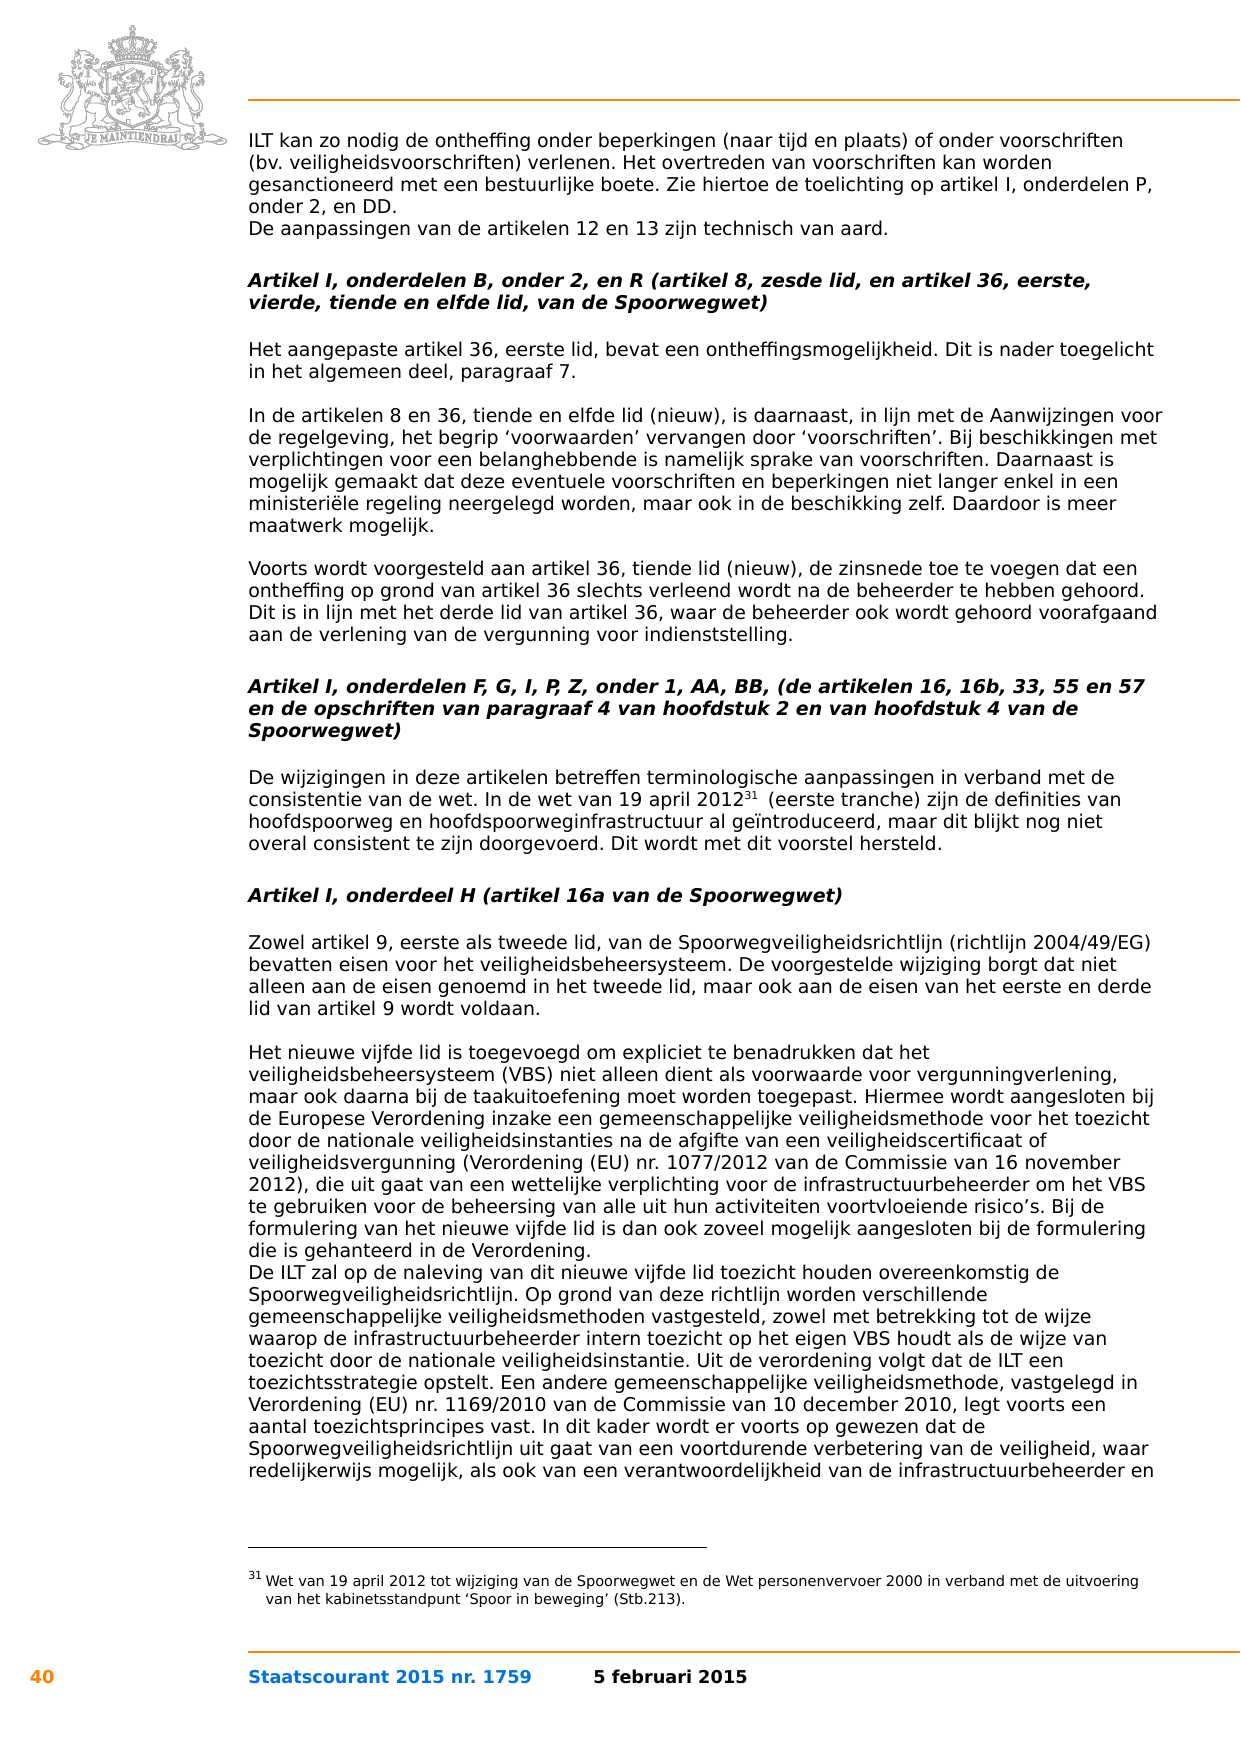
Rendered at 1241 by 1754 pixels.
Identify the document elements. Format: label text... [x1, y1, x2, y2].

text De wijzigingen in deze artikelen betreffen terminologische aanpassingen in verband met de consistentie van de wet. In de wet van 19 april 2012 (eerste tranche) zijn de definities van hoofdspoorweg en hoofdspoorweginfrastructuur al geïntroduceerd, maar dit blijkt nog niet overal consistent te zijn doorgevoerd. Dit wordt met dit voorstel hersteld. [248, 767, 1163, 855]
text Wet van 19 april 2012 tot wijziging van de Spoorwegwet en de Wet personenvervoer 2000 in verband met de uitvoering van het kabinetsstandpunt ‘Spoor in beweging’ (Stb.213). [248, 1569, 1163, 1608]
text ILT kan zo nodig de ontheffing onder beperkingen (naar tijd en plaats) of onder voorschriften (bv. veiligheidsvoorschriften) verlenen. Het overtreden van voorschriften kan worden gesanctioneerd met een bestuurlijke boete. Zie hiertoe de toelichting op artikel I, onderdelen P, onder 2, en DD. [248, 130, 1163, 218]
text Het nieuwe vijfde lid is toegevoegd om expliciet te benadrukken dat het veiligheidsbeheersysteem (VBS) niet alleen dient als voorwaarde voor vergunningverlening, maar ook daarna bij de taakuitoefening moet worden toegepast. Hiermee wordt aangesloten bij de Europese Verordening inzake een gemeenschappelijke veiligheidsmethode voor het toezicht door de nationale veiligheidsinstanties na de afgifte van een veiligheidscertificaat of veiligheidsvergunning (Verordening (EU) nr. 1077/2012 van de Commissie van 16 november 2012), die uit gaat van een wettelijke verplichting voor de infrastructuurbeheerder om het VBS te gebruiken voor de beheersing van alle uit hun activiteiten voortvloeiende risico’s. Bij de formulering van het nieuwe vijfde lid is dan ook zoveel mogelijk aangesloten bij de formulering die is gehanteerd in de Verordening. [248, 1042, 1163, 1262]
subtitle Artikel I, onderdeel H (artikel 16a van de Spoorwegwet) [248, 885, 1163, 907]
text De ILT zal op de naleving van dit nieuwe vijfde lid toezicht houden overeenkomstig de Spoorwegveiligheidsrichtlijn. Op grond van deze richtlijn worden verschillende gemeenschappelijke veiligheidsmethoden vastgesteld, zowel met betrekking tot de wijze waarop de infrastructuurbeheerder intern toezicht op het eigen VBS houdt als de wijze van toezicht door de nationale veiligheidsinstantie. Uit de verordening volgt dat de ILT een toezichtsstrategie opstelt. Een andere gemeenschappelijke veiligheidsmethode, vastgelegd in Verordening (EU) nr. 1169/2010 van de Commissie van 10 december 2010, legt voorts een aantal toezichtsprincipes vast. In dit kader wordt er voorts op gewezen dat de Spoorwegveiligheidsrichtlijn uit gaat van een voortdurende verbetering van de veiligheid, waar redelijkerwijs mogelijk, als ook van een verantwoordelijkheid van de infrastructuurbeheerder en [248, 1262, 1163, 1481]
text In de artikelen 8 en 36, tiende en elfde lid (nieuw), is daarnaast, in lijn met de Aanwijzingen voor de regelgeving, het begrip ‘voorwaarden’ vervangen door ‘voorschriften’. Bij beschikkingen met verplichtingen voor een belanghebbende is namelijk sprake van voorschriften. Daarnaast is mogelijk gemaakt dat deze eventuele voorschriften en beperkingen niet langer enkel in een ministeriële regeling neergelegd worden, maar ook in de beschikking zelf. Daardoor is meer maatwerk mogelijk. [248, 404, 1163, 536]
subtitle Artikel I, onderdelen B, onder 2, en R (artikel 8, zesde lid, en artikel 36, eerste, vierde, tiende en elfde lid, van de Spoorwegwet) [248, 270, 1163, 314]
subtitle Artikel I, onderdelen F, G, I, P, Z, onder 1, AA, BB, (de artikelen 16, 16b, 33, 55 en 57 en de opschriften van paragraaf 4 van hoofdstuk 2 en van hoofdstuk 4 van de Spoorwegwet) [248, 676, 1163, 742]
picture [38, 25, 227, 150]
text Het aangepaste artikel 36, eerste lid, bevat een ontheffingsmogelijkheid. Dit is nader toegelicht in het algemeen deel, paragraaf 7. [248, 339, 1163, 383]
text Zowel artikel 9, eerste als tweede lid, van de Spoorwegveiligheidsrichtlijn (richtlijn 2004/49/EG) bevatten eisen voor het veiligheidsbeheersysteem. De voorgestelde wijziging borgt dat niet alleen aan de eisen genoemd in het tweede lid, maar ook aan de eisen van het eerste en derde lid van artikel 9 wordt voldaan. [248, 932, 1163, 1020]
text De aanpassingen van de artikelen 12 en 13 zijn technisch van aard. [248, 218, 1163, 240]
text Voorts wordt voorgesteld aan artikel 36, tiende lid (nieuw), de zinsnede toe te voegen dat een ontheffing op grond van artikel 36 slechts verleend wordt na de beheerder te hebben gehoord. Dit is in lijn met het derde lid van artikel 36, waar de beheerder ook wordt gehoord voorafgaand aan de verlening van de vergunning voor indienststelling. [248, 558, 1163, 646]
